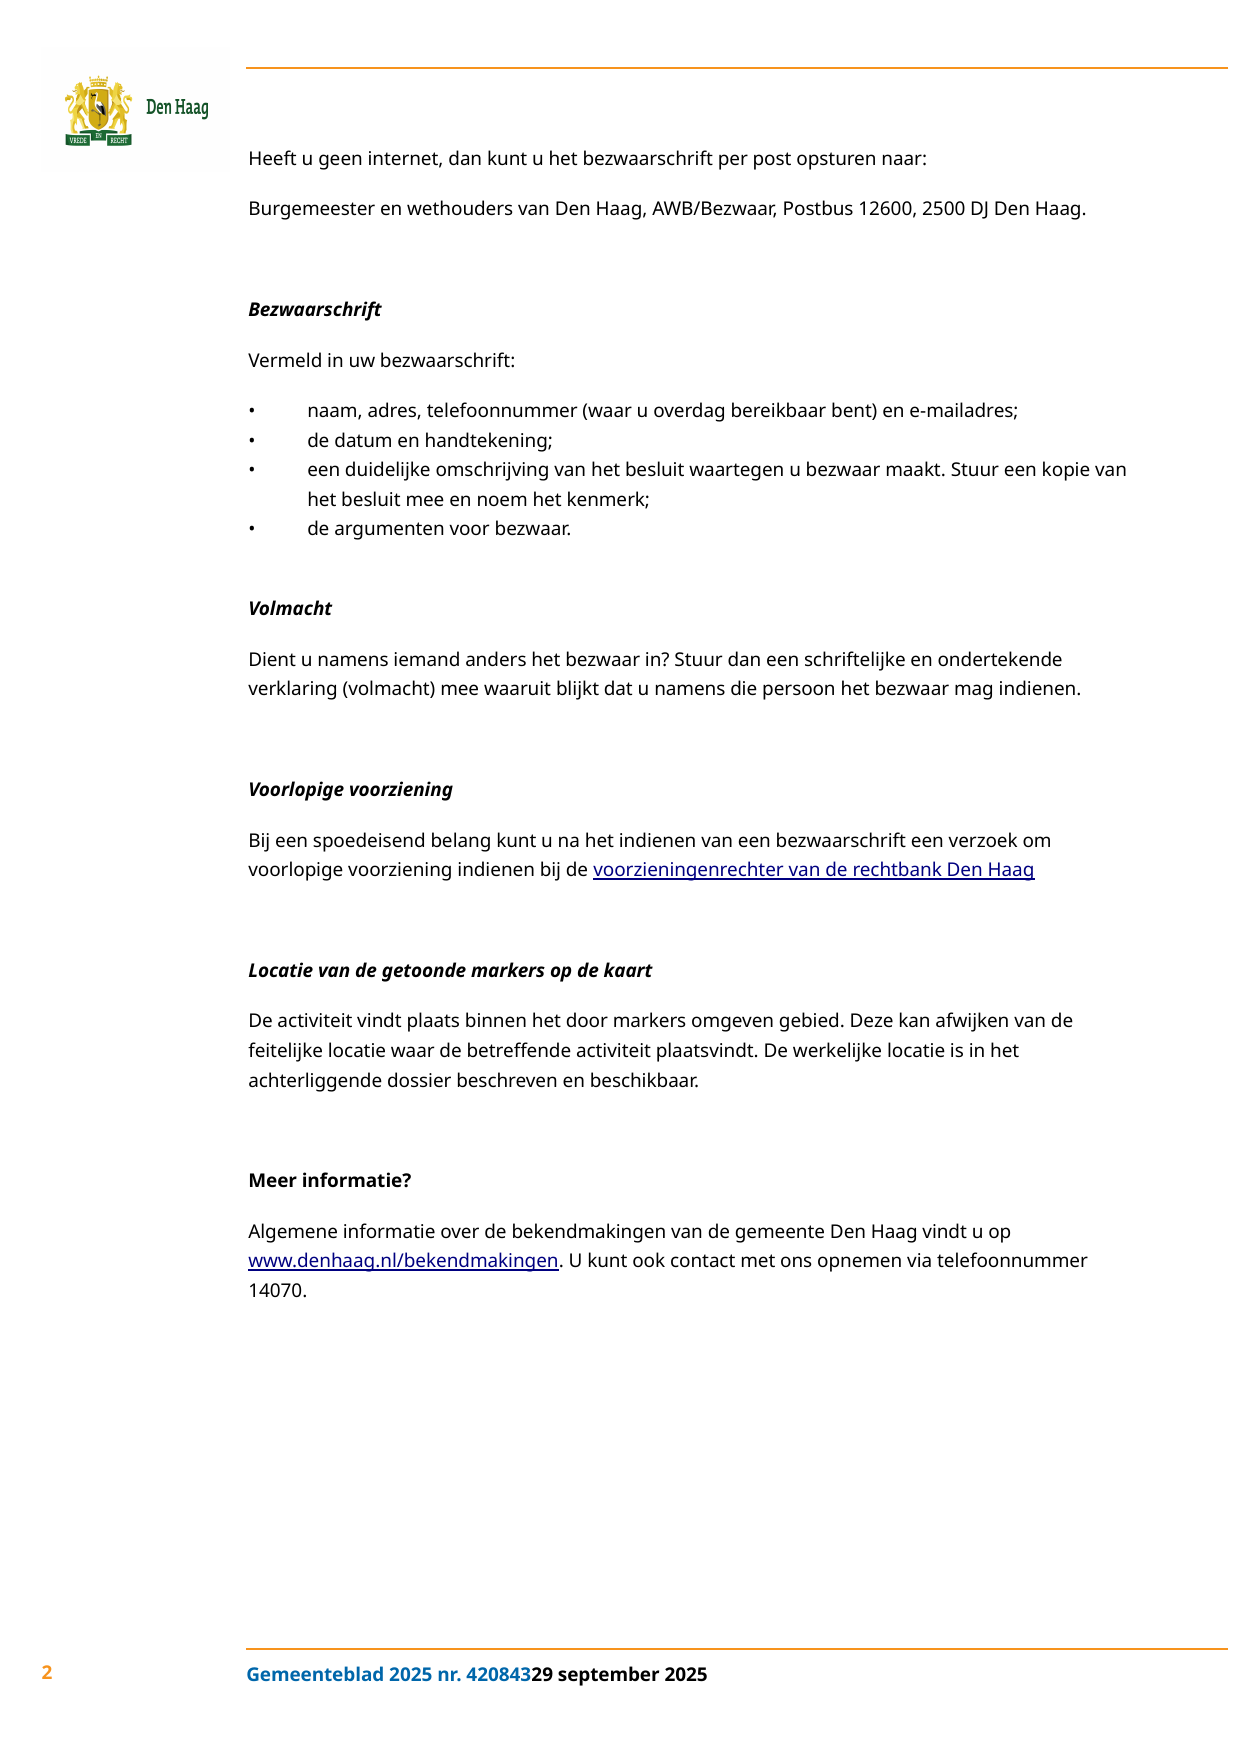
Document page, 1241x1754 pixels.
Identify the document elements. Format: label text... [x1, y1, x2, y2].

list de datum en handtekening; [248, 427, 1152, 453]
text Volmacht [248, 596, 1152, 621]
text Bij een spoedeisend belang kunt u na het indienen van een bezwaarschrift een verzoek om voorlopige voorziening indienen bij de voorzieningenrechter van de rechtbank Den Haag [248, 827, 1152, 882]
text Bezwaarschrift [248, 296, 1152, 322]
text Heeft u geen internet, dan kunt u het bezwaarschrift per post opsturen naar: [248, 145, 1152, 171]
list de argumenten voor bezwaar. [248, 516, 1152, 541]
text Locatie van de getoonde markers op de kaart [248, 957, 1152, 983]
text Algemene informatie over de bekendmakingen van de gemeente Den Haag vindt u op www.denhaag.nl/bekendmakingen. U kunt ook contact met ons opnemen via telefoonnummer 14070. [248, 1218, 1152, 1303]
text Vermeld in uw bezwaarschrift: [248, 347, 1152, 373]
list een duidelijke omschrijving van het besluit waartegen u bezwaar maakt. Stuur een kopie van het besluit mee en noem het kenmerk; [248, 456, 1152, 512]
list naam, adres, telefoonnummer (waar u overdag bereikbaar bent) en e-mailadres; [248, 397, 1152, 423]
text Meer informatie? [248, 1168, 1152, 1193]
picture [41, 47, 231, 172]
text Voorlopige voorziening [248, 776, 1152, 802]
text Burgemeester en wethouders van Den Haag, AWB/Bezwaar, Postbus 12600, 2500 DJ Den Haag. [248, 196, 1152, 221]
text De activiteit vindt plaats binnen het door markers omgeven gebied. Deze kan afwijken van de feitelijke locatie waar de betreffende activiteit plaatsvindt. De werkelijke locatie is in het achterliggende dossier beschreven en beschikbaar. [248, 1008, 1152, 1093]
text Dient u namens iemand anders het bezwaar in? Stuur dan een schriftelijke en ondertekende verklaring (volmacht) mee waaruit blijkt dat u namens die persoon het bezwaar mag indienen. [248, 646, 1152, 701]
